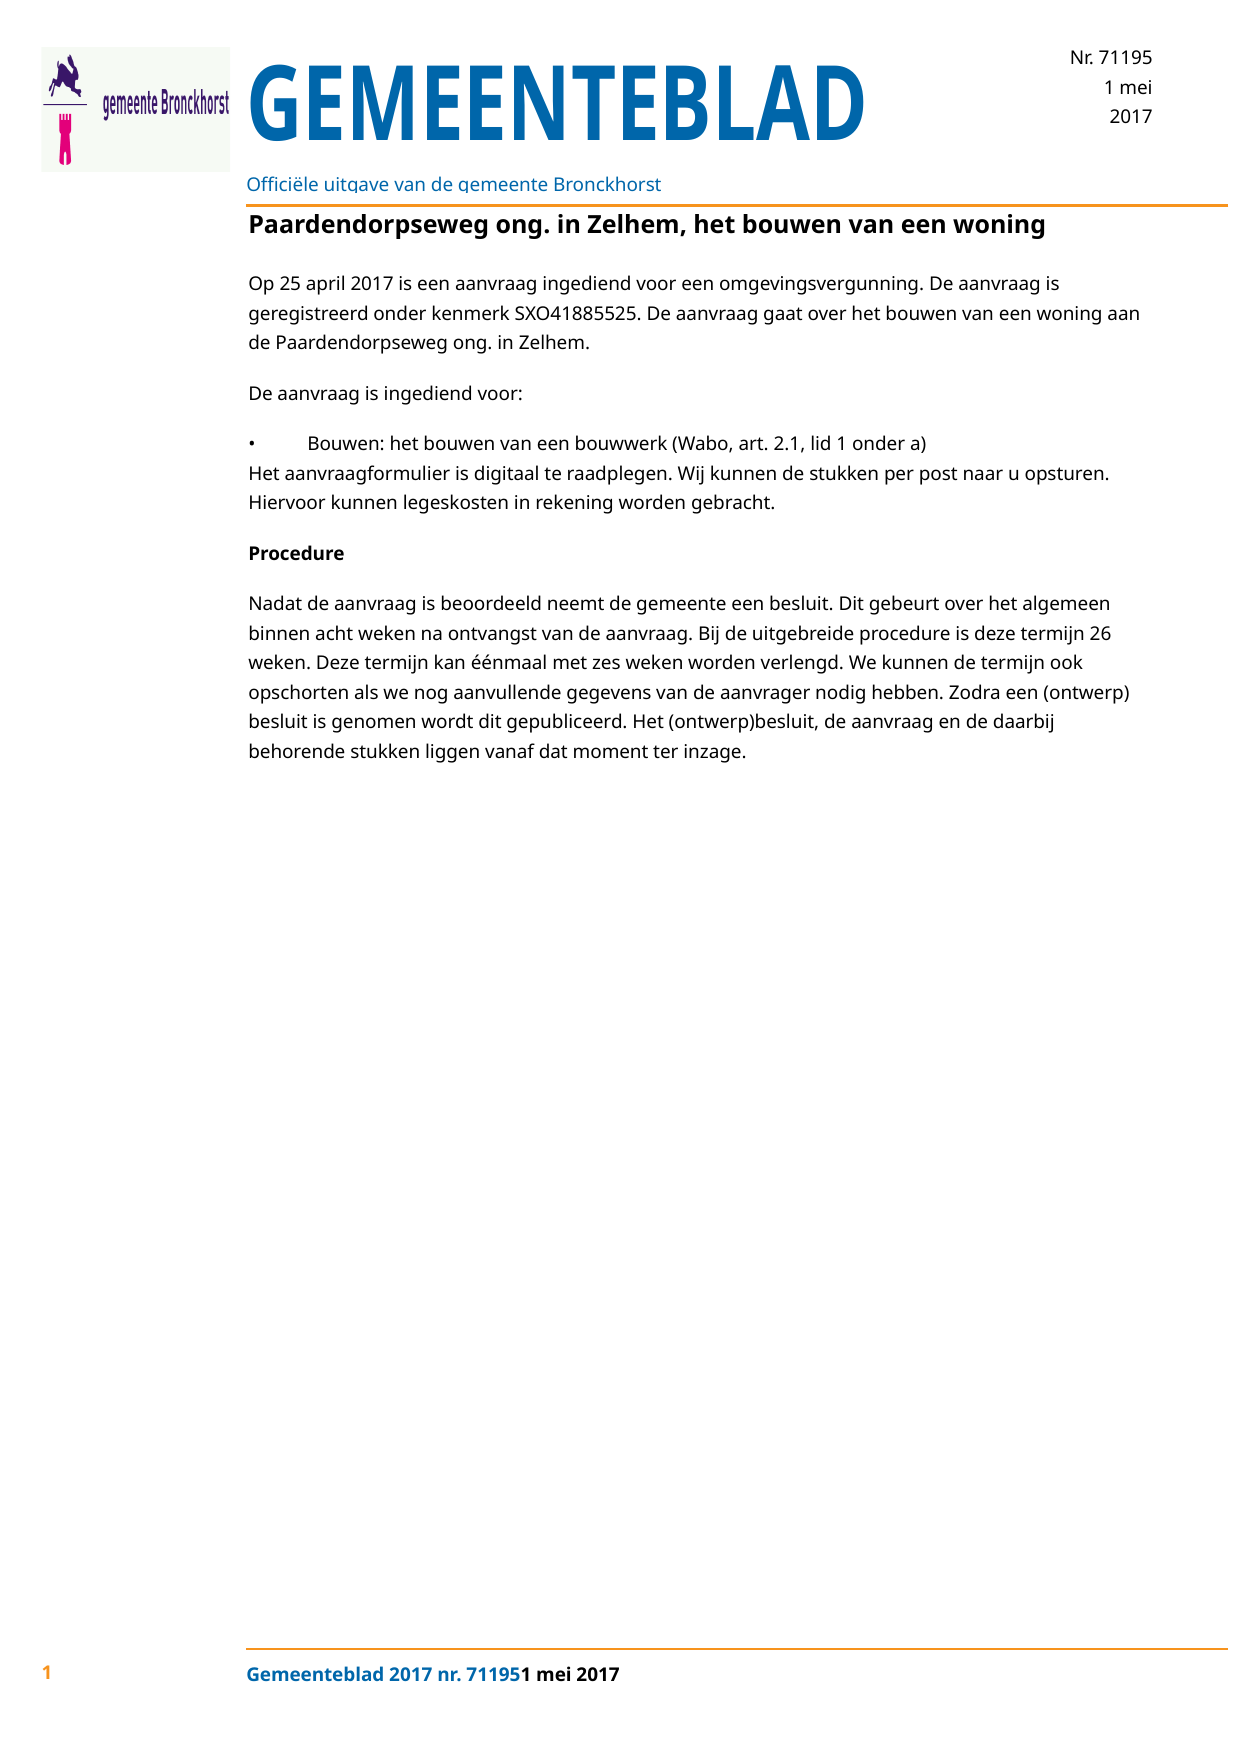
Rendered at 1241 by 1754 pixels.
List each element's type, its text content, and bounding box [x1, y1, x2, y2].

list Bouwen: het bouwen van een bouwwerk (Wabo, art. 2.1, lid 1 onder a) [248, 430, 1152, 456]
text De aanvraag is ingediend voor: [248, 380, 1152, 406]
text Procedure [248, 540, 1152, 566]
text Paardendorpseweg ong. in Zelhem, het bouwen van een woning [248, 207, 1152, 241]
text Op 25 april 2017 is een aanvraag ingediend voor een omgevingsvergunning. De aanvraag is geregistreerd onder kenmerk SXO41885525. De aanvraag gaat over het bouwen van een woning aan de Paardendorpseweg ong. in Zelhem. [248, 270, 1152, 355]
text Nadat de aanvraag is beoordeeld neemt de gemeente een besluit. Dit gebeurt over het algemeen binnen acht weken na ontvangst van de aanvraag. Bij de uitgebreide procedure is deze termijn 26 weken. Deze termijn kan éénmaal met zes weken worden verlengd. We kunnen de termijn ook opschorten als we nog aanvullende gegevens van de aanvrager nodig hebben. Zodra een (ontwerp) besluit is genomen wordt dit gepubliceerd. Het (ontwerp)besluit, de aanvraag en de daarbij behorende stukken liggen vanaf dat moment ter inzage. [248, 590, 1152, 764]
picture [41, 47, 231, 172]
text Het aanvraagformulier is digitaal te raadplegen. Wij kunnen de stukken per post naar u opsturen. Hiervoor kunnen legeskosten in rekening worden gebracht. [248, 460, 1152, 515]
